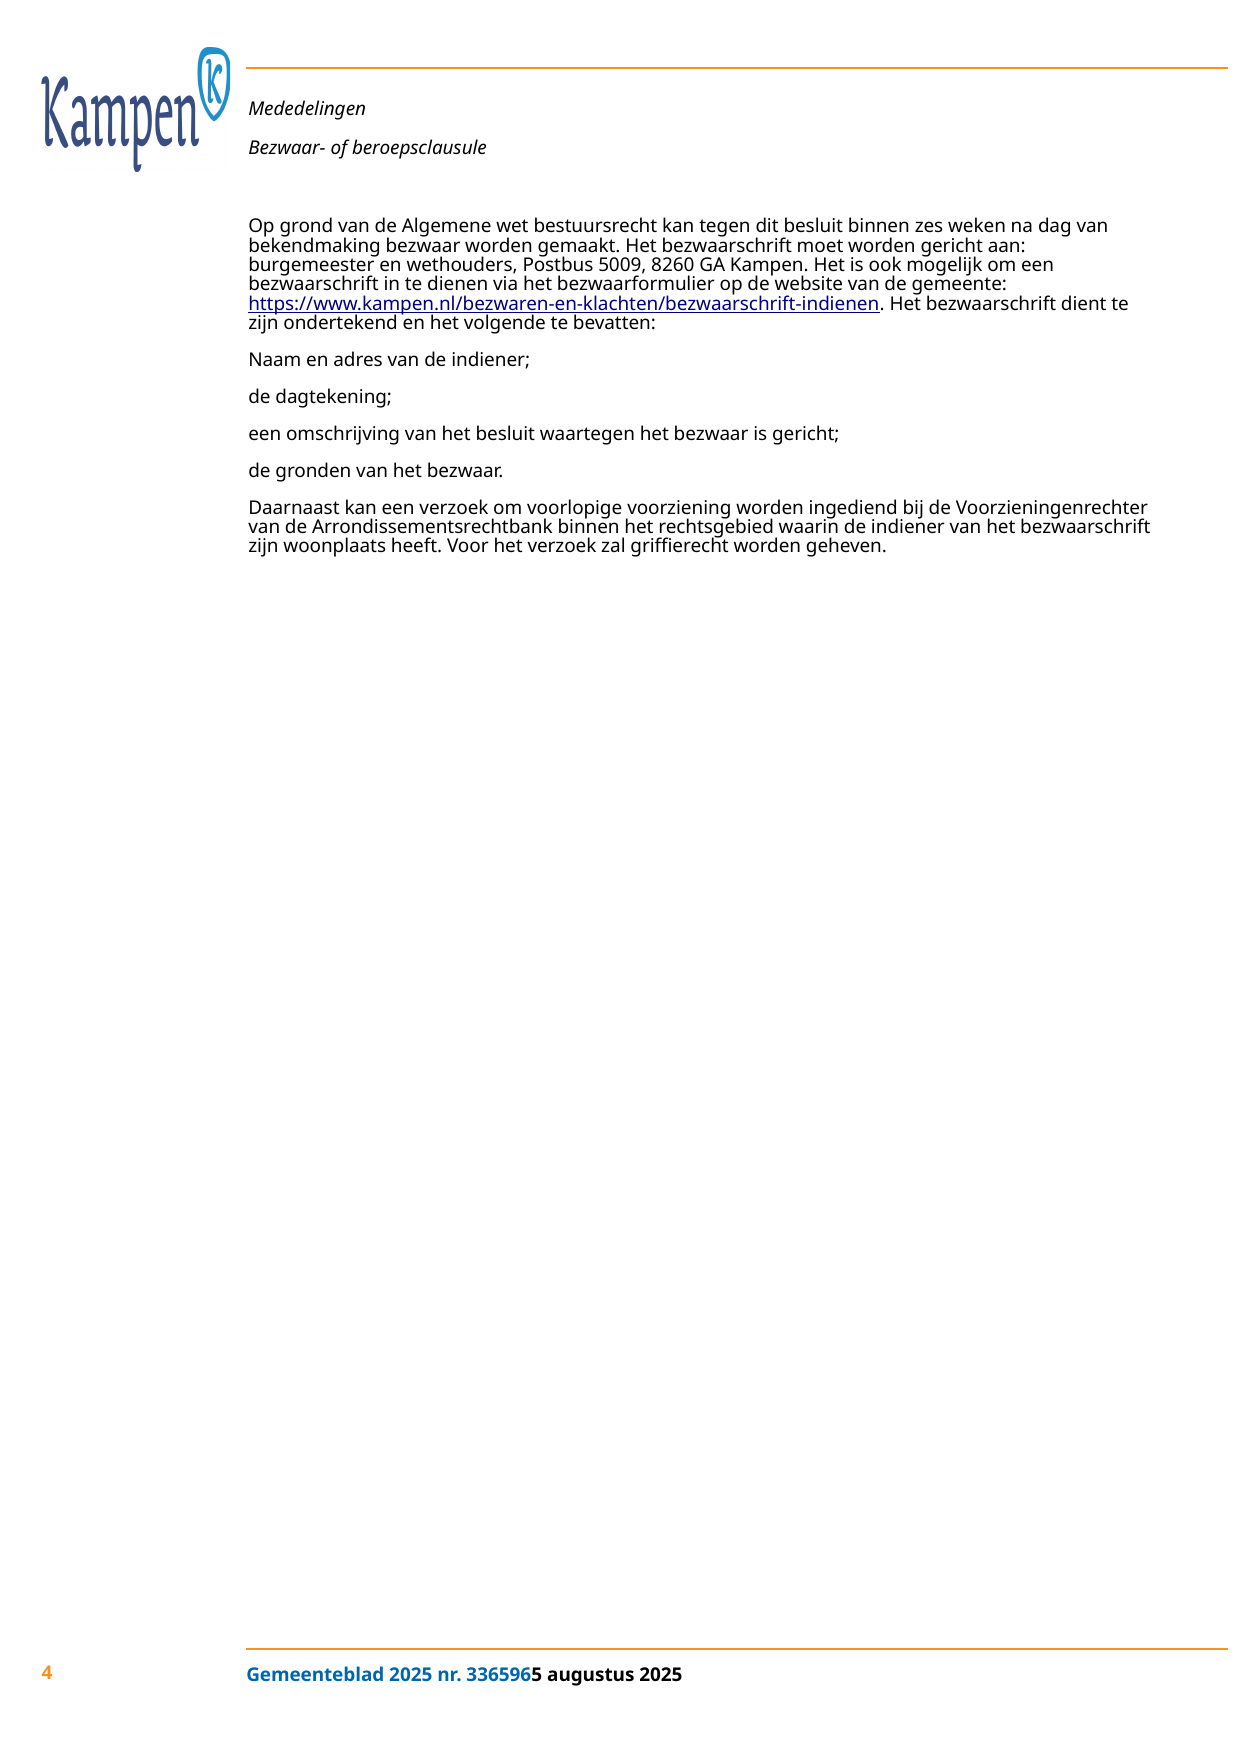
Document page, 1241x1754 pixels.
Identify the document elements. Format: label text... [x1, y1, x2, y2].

text Naam en adres van de indiener; [248, 351, 1152, 370]
text Daarnaast kan een verzoek om voorlopige voorziening worden ingediend bij de Voorzieningenrechter van de Arrondissementsrechtbank binnen het rechtsgebied waarin de indiener van het bezwaarschrift zijn woonplaats heeft. Voor het verzoek zal griffierecht worden geheven. [248, 499, 1152, 556]
text Mededelingen [248, 95, 1152, 121]
picture [41, 47, 231, 172]
text Bezwaar- of beroepsclausule [248, 134, 1152, 160]
text een omschrijving van het besluit waartegen het bezwaar is gericht; [248, 425, 1152, 444]
text Op grond van de Algemene wet bestuursrecht kan tegen dit besluit binnen zes weken na dag van bekendmaking bezwaar worden gemaakt. Het bezwaarschrift moet worden gericht aan: burgemeester en wethouders, Postbus 5009, 8260 GA Kampen. Het is ook mogelijk om een bezwaarschrift in te dienen via het bezwaarformulier op de website van de gemeente: https://www.kampen.nl/bezwaren-en-klachten/bezwaarschrift-indienen. Het bezwaarschrift dient te zijn ondertekend en het volgende te bevatten: [248, 217, 1152, 333]
text de gronden van het bezwaar. [248, 462, 1152, 481]
text de dagtekening; [248, 388, 1152, 407]
